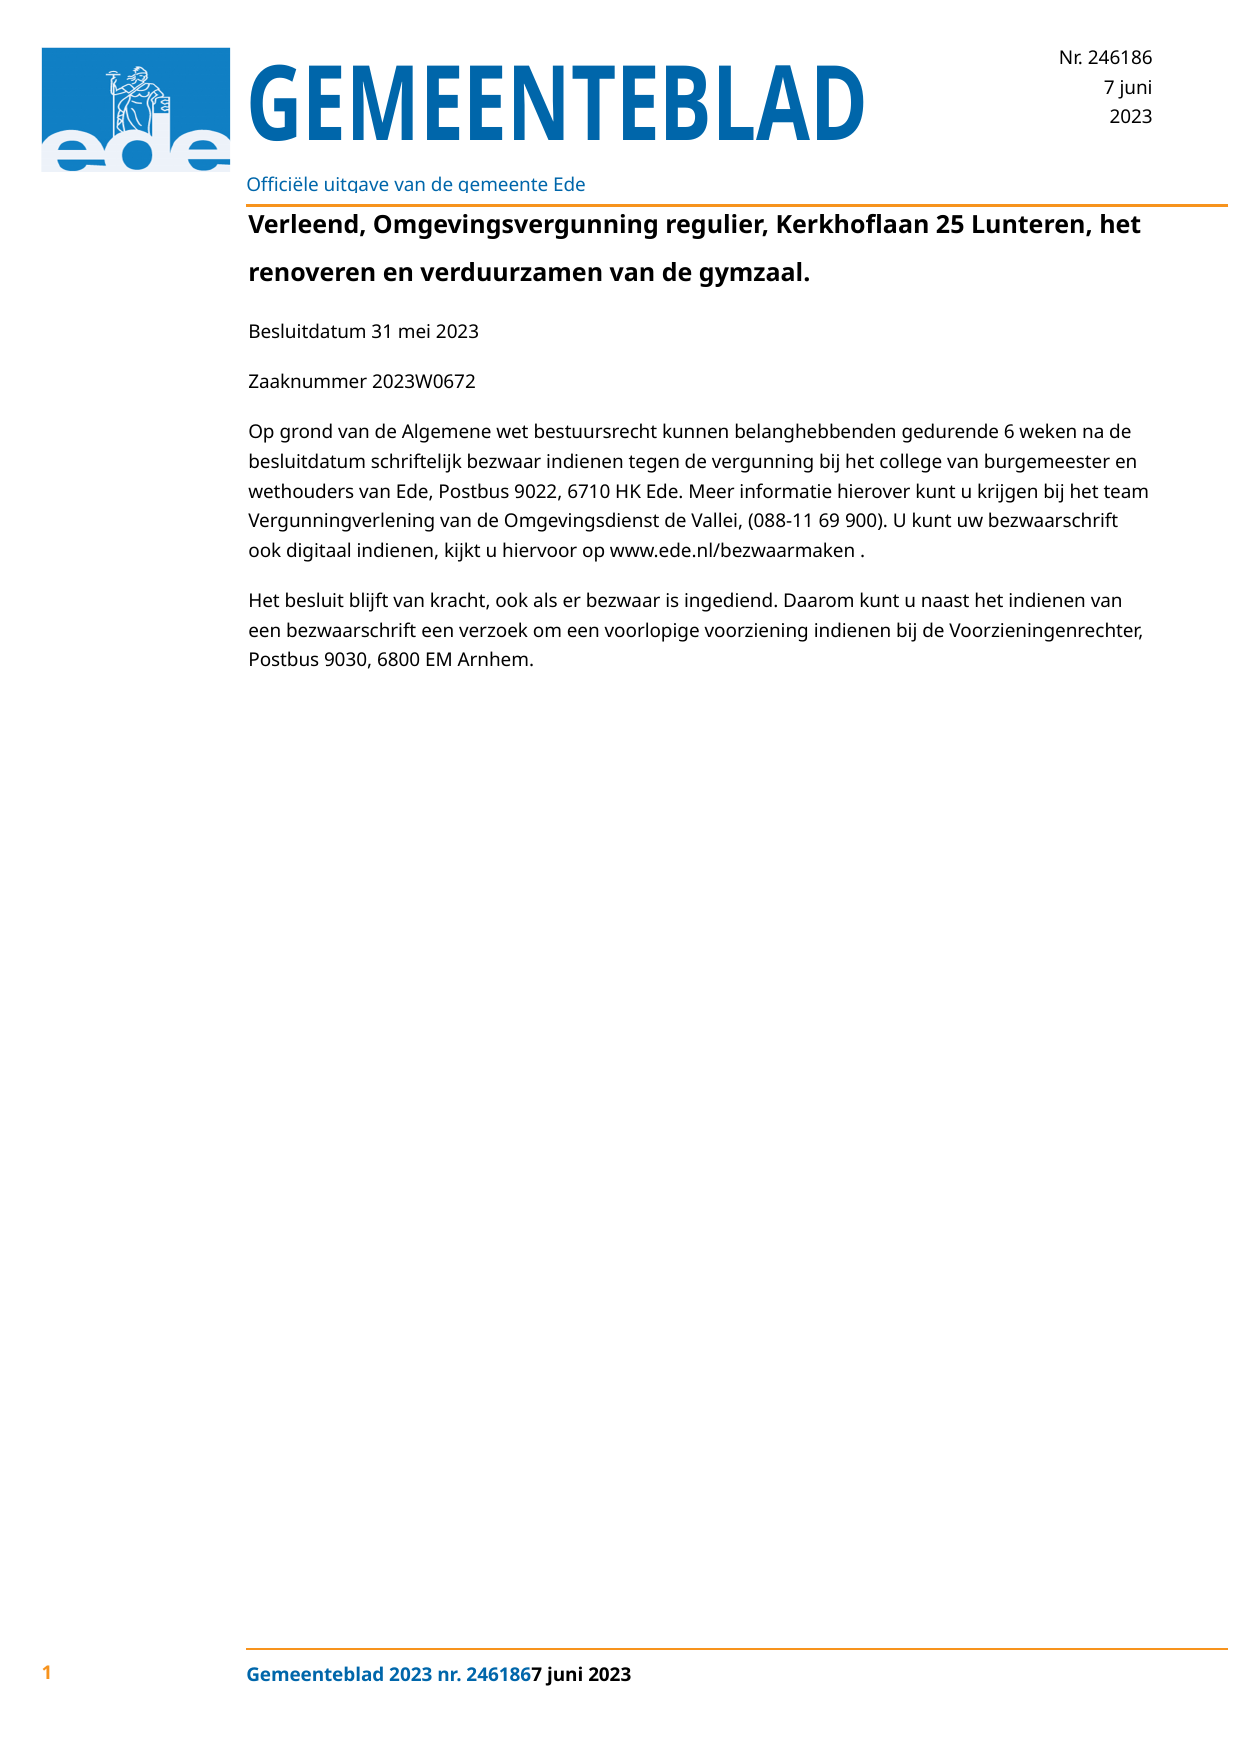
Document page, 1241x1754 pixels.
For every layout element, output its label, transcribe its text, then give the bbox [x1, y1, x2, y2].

text Op grond van de Algemene wet bestuursrecht kunnen belanghebbenden gedurende 6 weken na de besluitdatum schriftelijk bezwaar indienen tegen de vergunning bij het college van burgemeester en wethouders van Ede, Postbus 9022, 6710 HK Ede. Meer informatie hierover kunt u krijgen bij het team Vergunningverlening van de Omgevingsdienst de Vallei, (088-11 69 900). U kunt uw bezwaarschrift ook digitaal indienen, kijkt u hiervoor op www.ede.nl/bezwaarmaken . [248, 419, 1152, 563]
picture [41, 47, 231, 172]
text Verleend, Omgevingsvergunning regulier, Kerkhoflaan 25 Lunteren, het renoveren en verduurzamen van de gymzaal. [248, 207, 1152, 288]
text Besluitdatum 31 mei 2023 [248, 318, 1152, 344]
text Zaaknummer 2023W0672 [248, 368, 1152, 394]
text Het besluit blijft van kracht, ook als er bezwaar is ingediend. Daarom kunt u naast het indienen van een bezwaarschrift een verzoek om een voorlopige voorziening indienen bij de Voorzieningenrechter, Postbus 9030, 6800 EM Arnhem. [248, 587, 1152, 672]
